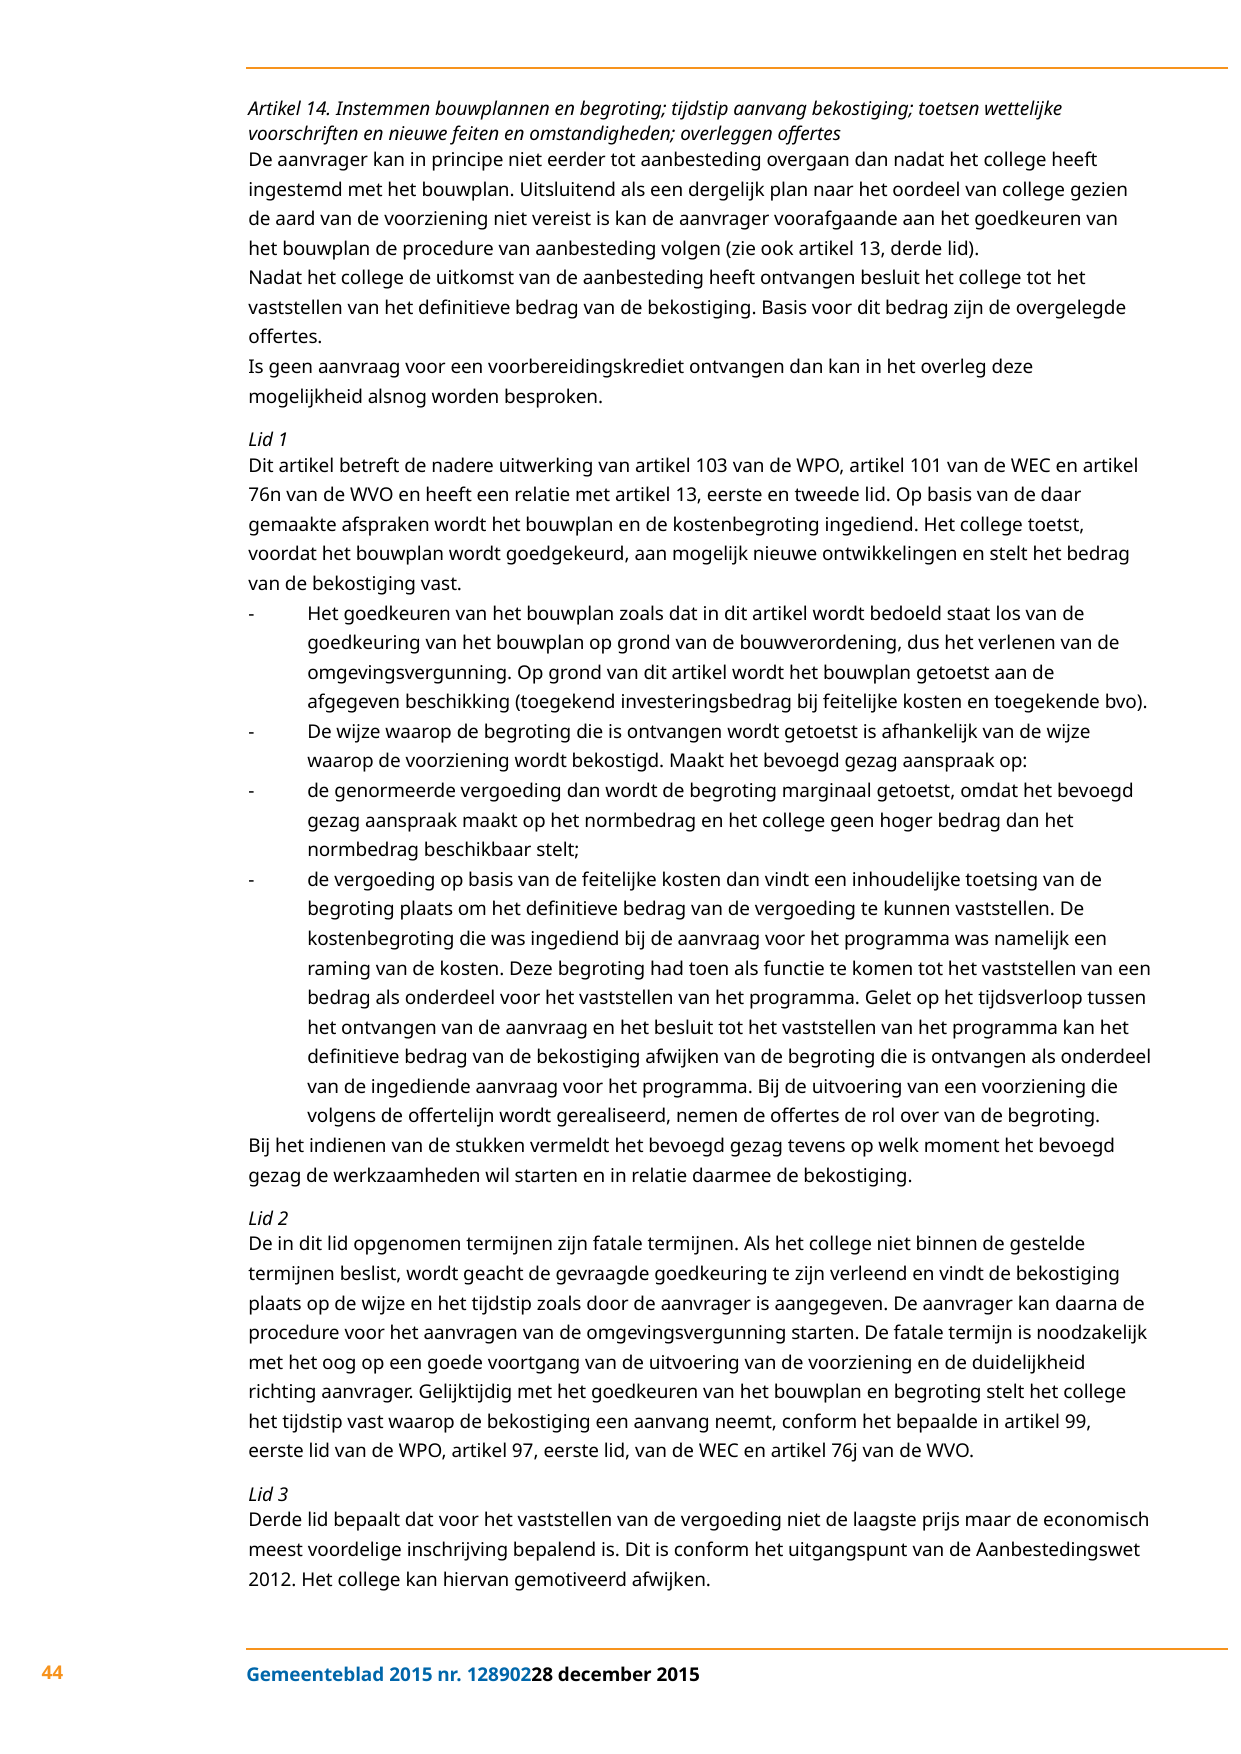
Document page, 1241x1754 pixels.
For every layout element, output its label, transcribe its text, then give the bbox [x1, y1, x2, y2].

text Derde lid bepaalt dat voor het vaststellen van de vergoeding niet de laagste prijs maar de economisch meest voordelige inschrijving bepalend is. Dit is conform het uitgangspunt van de Aanbestedingswet 2012. Het college kan hiervan gemotiveerd afwijken. [248, 1507, 1152, 1591]
picture [41, 47, 231, 172]
text Nadat het college de uitkomst van de aanbesteding heeft ontvangen besluit het college tot het vaststellen van het definitieve bedrag van de bekostiging. Basis voor dit bedrag zijn de overgelegde offertes. [248, 264, 1152, 349]
list de genormeerde vergoeding dan wordt de begroting marginaal getoetst, omdat het bevoegd gezag aanspraak maakt op het normbedrag en het college geen hoger bedrag dan het normbedrag beschikbaar stelt; [248, 777, 1152, 862]
list Het goedkeuren van het bouwplan zoals dat in dit artikel wordt bedoeld staat los van de goedkeuring van het bouwplan op grond van de bouwverordening, dus het verlenen van de omgevingsvergunning. Op grond van dit artikel wordt het bouwplan getoetst aan de afgegeven beschikking (toegekend investeringsbedrag bij feitelijke kosten en toegekende bvo). [248, 600, 1152, 714]
text Is geen aanvraag voor een voorbereidingskrediet ontvangen dan kan in het overleg deze mogelijkheid alsnog worden besproken. [248, 353, 1152, 409]
text Dit artikel betreft de nadere uitwerking van artikel 103 van de WPO, artikel 101 van de WEC en artikel 76n van de WVO en heeft een relatie met artikel 13, eerste en tweede lid. Op basis van de daar gemaakte afspraken wordt het bouwplan en de kostenbegroting ingediend. Het college toetst, voordat het bouwplan wordt goedgekeurd, aan mogelijk nieuwe ontwikkelingen en stelt het bedrag van de bekostiging vast. [248, 452, 1152, 596]
text Lid 1 [248, 426, 1152, 452]
text Lid 2 [248, 1205, 1152, 1231]
text De in dit lid opgenomen termijnen zijn fatale termijnen. Als het college niet binnen de gestelde termijnen beslist, wordt geacht de gevraagde goedkeuring te zijn verleend en vindt de bekostiging plaats op de wijze en het tijdstip zoals door de aanvrager is aangegeven. De aanvrager kan daarna de procedure voor het aanvragen van de omgevingsvergunning starten. De fatale termijn is noodzakelijk met het oog op een goede voortgang van de uitvoering van de voorziening en de duidelijkheid richting aanvrager. Gelijktijdig met het goedkeuren van het bouwplan en begroting stelt het college het tijdstip vast waarop de bekostiging een aanvang neemt, conform het bepaalde in artikel 99, eerste lid van de WPO, artikel 97, eerste lid, van de WEC en artikel 76j van de WVO. [248, 1231, 1152, 1463]
text Bij het indienen van de stukken vermeldt het bevoegd gezag tevens op welk moment het bevoegd gezag de werkzaamheden wil starten en in relatie daarmee de bekostiging. [248, 1132, 1152, 1187]
list De wijze waarop de begroting die is ontvangen wordt getoetst is afhankelijk van de wijze waarop de voorziening wordt bekostigd. Maakt het bevoegd gezag aanspraak op: [248, 718, 1152, 773]
text Lid 3 [248, 1481, 1152, 1507]
text Artikel 14. Instemmen bouwplannen en begroting; tijdstip aanvang bekostiging; toetsen wettelijke voorschriften en nieuwe feiten en omstandigheden; overleggen offertes [248, 95, 1152, 146]
text De aanvrager kan in principe niet eerder tot aanbesteding overgaan dan nadat het college heeft ingestemd met het bouwplan. Uitsluitend als een dergelijk plan naar het oordeel van college gezien de aard van de voorziening niet vereist is kan de aanvrager voorafgaande aan het goedkeuren van het bouwplan de procedure van aanbesteding volgen (zie ook artikel 13, derde lid). [248, 146, 1152, 261]
list de vergoeding op basis van de feitelijke kosten dan vindt een inhoudelijke toetsing van de begroting plaats om het definitieve bedrag van de vergoeding te kunnen vaststellen. De kostenbegroting die was ingediend bij de aanvraag voor het programma was namelijk een raming van de kosten. Deze begroting had toen als functie te komen tot het vaststellen van een bedrag als onderdeel voor het vaststellen van het programma. Gelet op het tijdsverloop tussen het ontvangen van de aanvraag en het besluit tot het vaststellen van het programma kan het definitieve bedrag van de bekostiging afwijken van de begroting die is ontvangen als onderdeel van de ingediende aanvraag voor het programma. Bij de uitvoering van een voorziening die volgens de offertelijn wordt gerealiseerd, nemen de offertes de rol over van de begroting. [248, 866, 1152, 1128]
